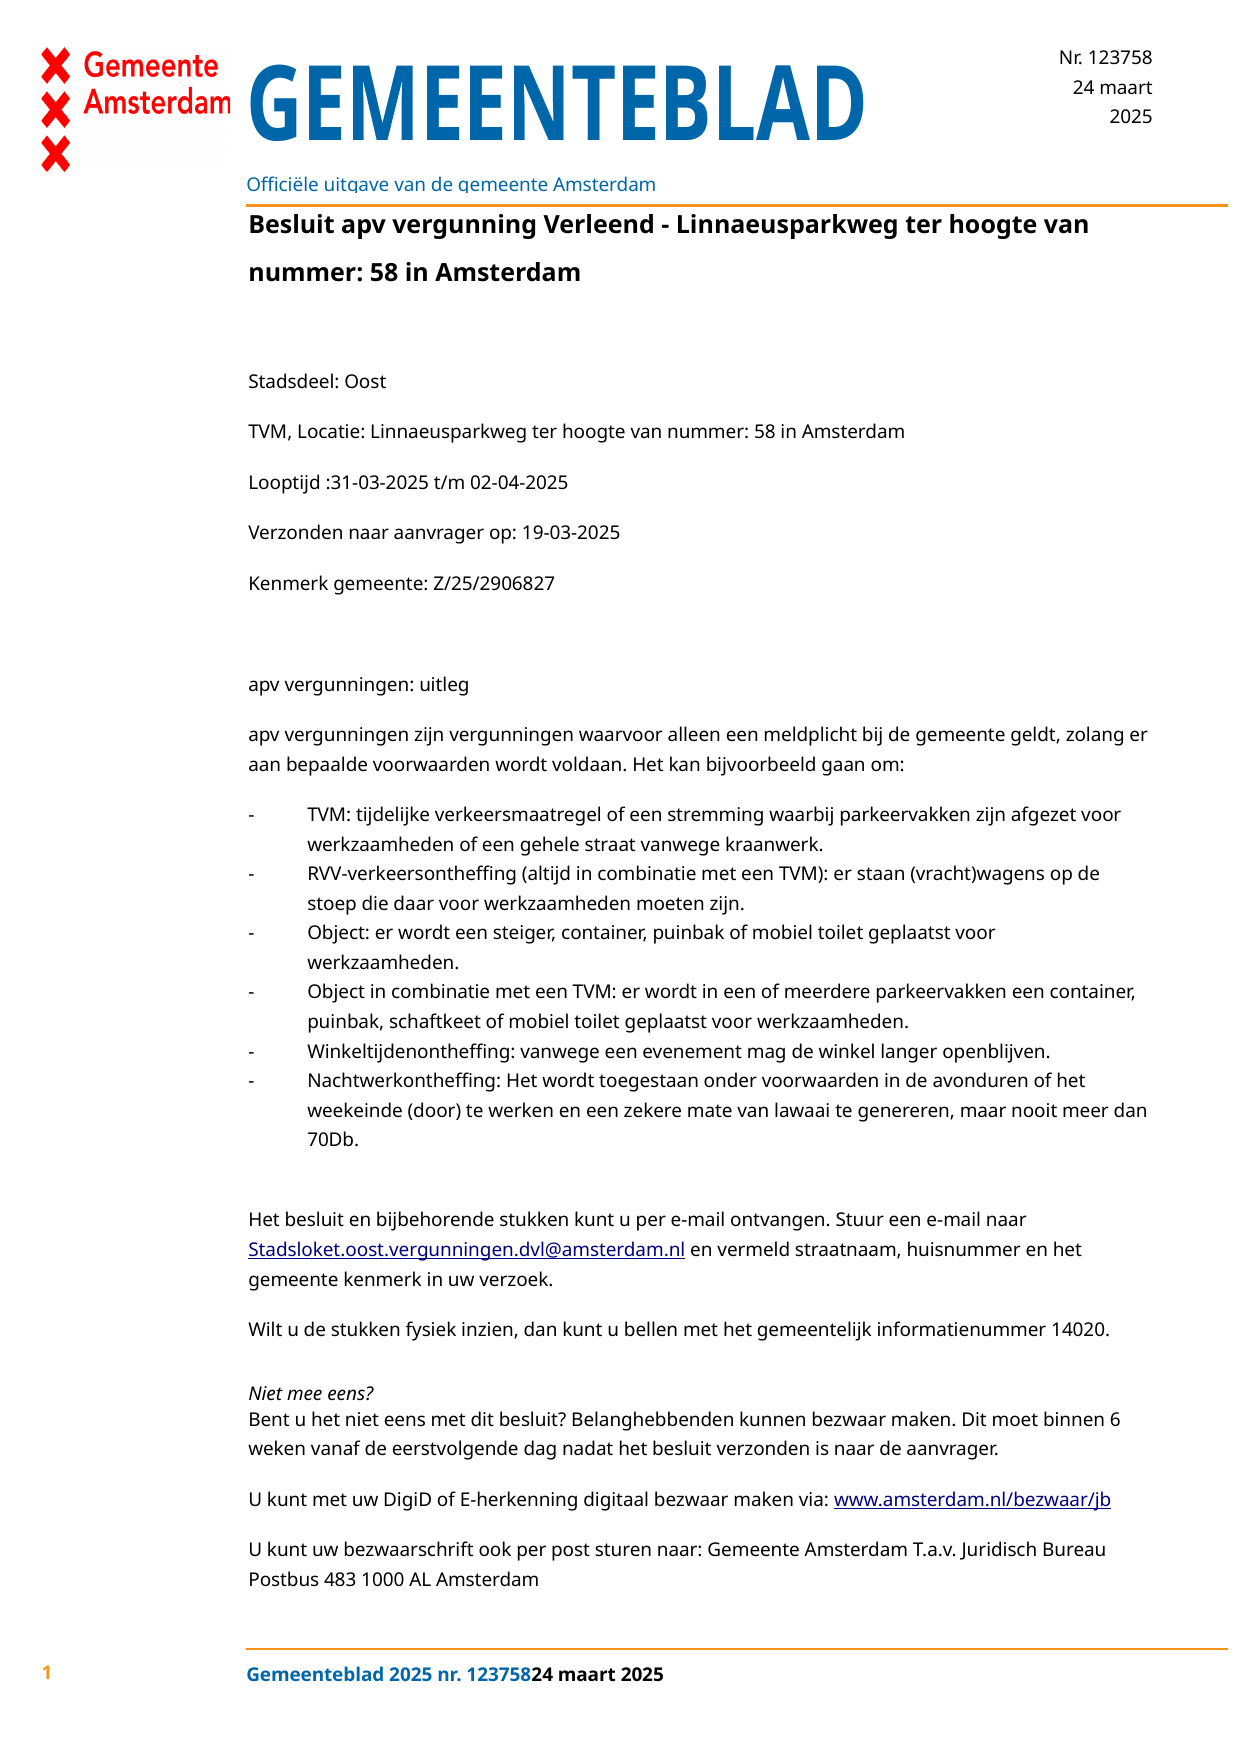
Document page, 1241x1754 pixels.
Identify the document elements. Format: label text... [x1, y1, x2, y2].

text Wilt u de stukken fysiek inzien, dan kunt u bellen met het gemeentelijk informatienummer 14020. [248, 1316, 1152, 1342]
text Stadsdeel: Oost [248, 368, 1152, 394]
picture [41, 47, 231, 172]
list Winkeltijdenontheffing: vanwege een evenement mag de winkel langer openblijven. [248, 1038, 1152, 1064]
list RVV-verkeersontheffing (altijd in combinatie met een TVM): er staan (vracht)wagens op de stoep die daar voor werkzaamheden moeten zijn. [248, 860, 1152, 916]
list Object: er wordt een steiger, container, puinbak of mobiel toilet geplaatst voor werkzaamheden. [248, 919, 1152, 975]
text Het besluit en bijbehorende stukken kunt u per e-mail ontvangen. Stuur een e-mail naar Stadsloket.oost.vergunningen.dvl@amsterdam.nl en vermeld straatnaam, huisnummer en het gemeente kenmerk in uw verzoek. [248, 1207, 1152, 1292]
text TVM, Locatie: Linnaeusparkweg ter hoogte van nummer: 58 in Amsterdam [248, 419, 1152, 444]
text apv vergunningen: uitleg [248, 671, 1152, 697]
text Niet mee eens? [248, 1380, 1152, 1406]
text U kunt met uw DigiD of E-herkenning digitaal bezwaar maken via: www.amsterdam.nl/bezwaar/jb [248, 1486, 1152, 1512]
text Looptijd :31-03-2025 t/m 02-04-2025 [248, 469, 1152, 495]
list Object in combinatie met een TVM: er wordt in een of meerdere parkeervakken een container, puinbak, schaftkeet of mobiel toilet geplaatst voor werkzaamheden. [248, 979, 1152, 1034]
text Kenmerk gemeente: Z/25/2906827 [248, 570, 1152, 596]
text apv vergunningen zijn vergunningen waarvoor alleen een meldplicht bij de gemeente geldt, zolang er aan bepaalde voorwaarden wordt voldaan. Het kan bijvoorbeeld gaan om: [248, 721, 1152, 777]
list Nachtwerkontheffing: Het wordt toegestaan onder voorwaarden in de avonduren of het weekeinde (door) te werken en een zekere mate van lawaai te genereren, maar nooit meer dan 70Db. [248, 1067, 1152, 1152]
list TVM: tijdelijke verkeersmaatregel of een stremming waarbij parkeervakken zijn afgezet voor werkzaamheden of een gehele straat vanwege kraanwerk. [248, 801, 1152, 857]
text Bent u het niet eens met dit besluit? Belanghebbenden kunnen bezwaar maken. Dit moet binnen 6 weken vanaf de eerstvolgende dag nadat het besluit verzonden is naar de aanvrager. [248, 1406, 1152, 1461]
text U kunt uw bezwaarschrift ook per post sturen naar: Gemeente Amsterdam T.a.v. Juridisch Bureau Postbus 483 1000 AL Amsterdam [248, 1536, 1152, 1592]
text Besluit apv vergunning Verleend - Linnaeusparkweg ter hoogte van nummer: 58 in Amsterdam [248, 207, 1152, 288]
text Verzonden naar aanvrager op: 19-03-2025 [248, 519, 1152, 545]
